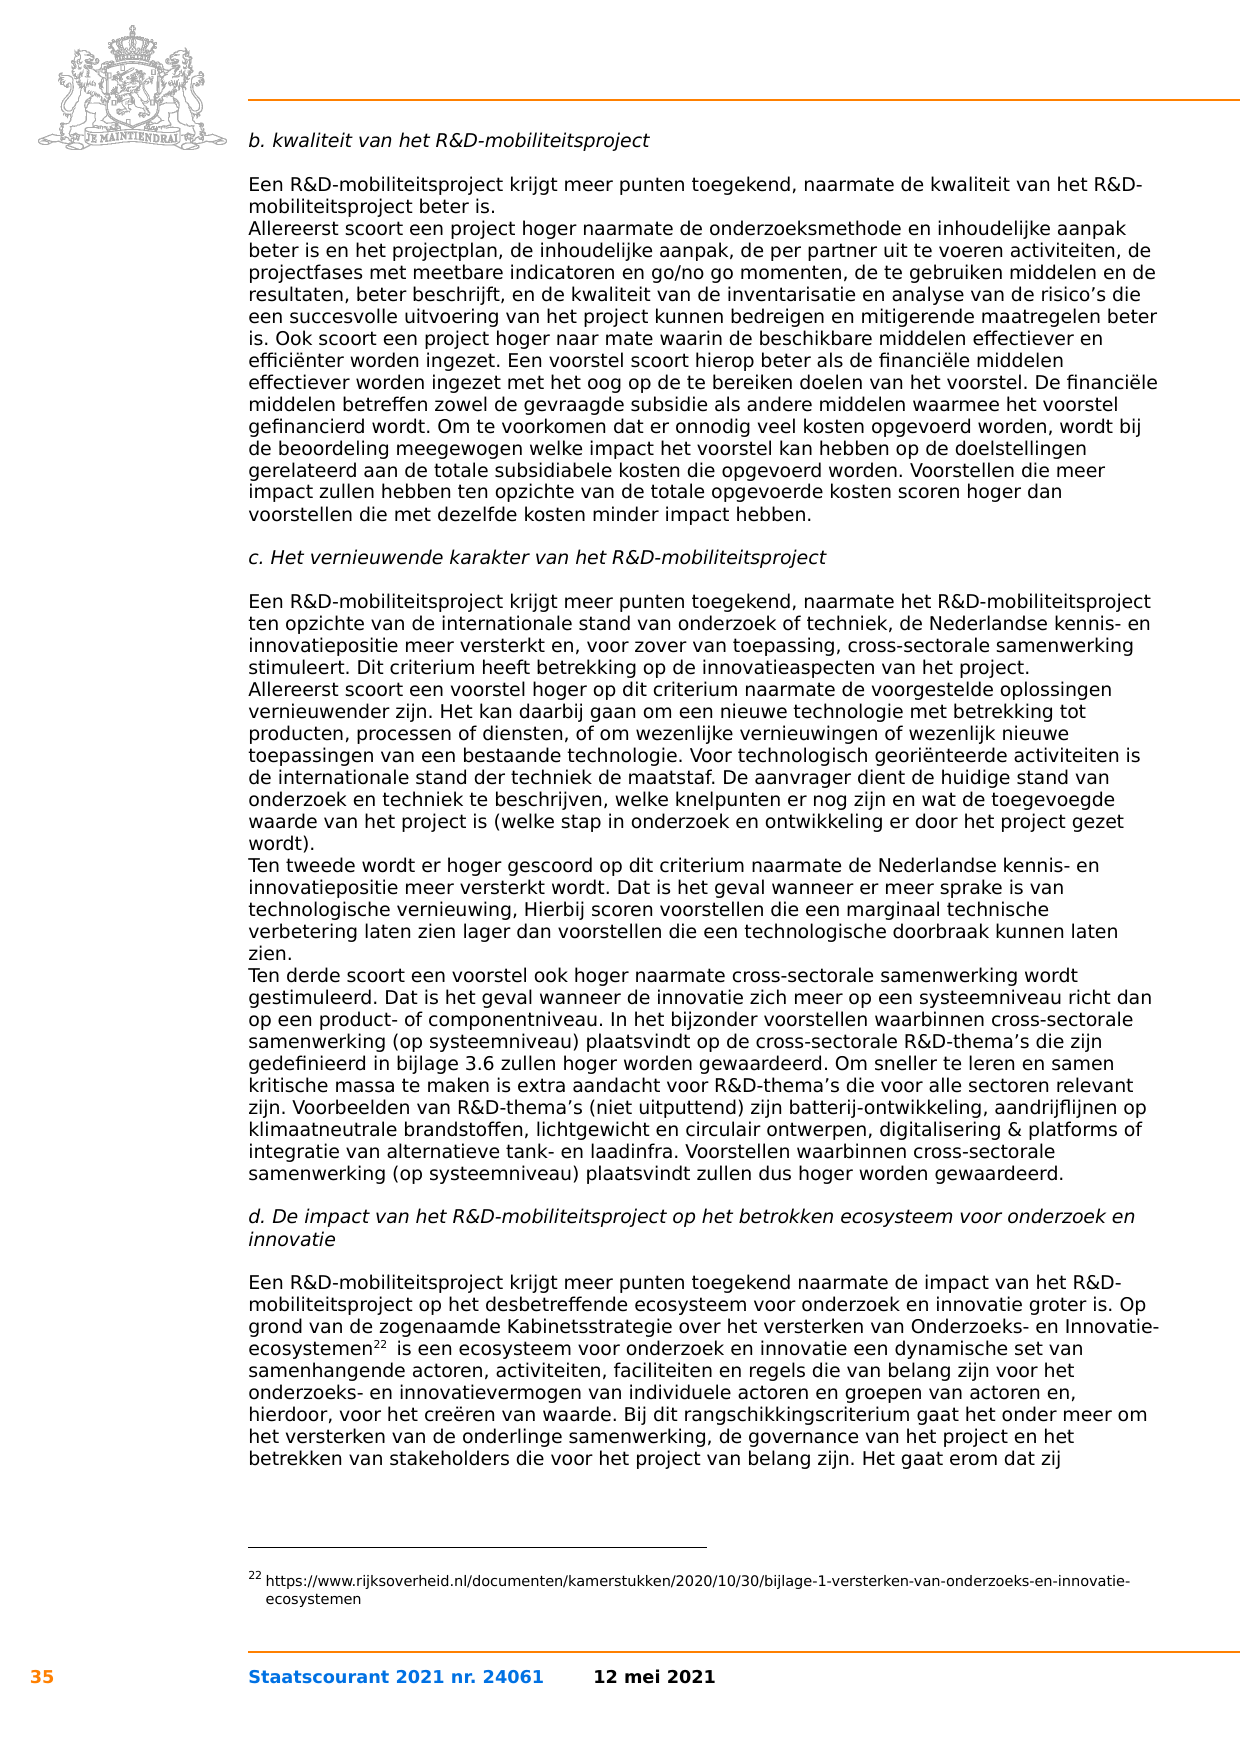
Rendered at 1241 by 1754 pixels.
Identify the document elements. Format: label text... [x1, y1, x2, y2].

subtitle d. De impact van het R&D-mobiliteitsproject op het betrokken ecosysteem voor onderzoek en innovatie [248, 1206, 1163, 1250]
text Ten derde scoort een voorstel ook hoger naarmate cross-sectorale samenwerking wordt gestimuleerd. Dat is het geval wanneer de innovatie zich meer op een systeemniveau richt dan op een product- of componentniveau. In het bijzonder voorstellen waarbinnen cross-sectorale samenwerking (op systeemniveau) plaatsvindt op de cross-sectorale R&D-thema’s die zijn gedefinieerd in bijlage 3.6 zullen hoger worden gewaardeerd. Om sneller te leren en samen kritische massa te maken is extra aandacht voor R&D-thema’s die voor alle sectoren relevant zijn. Voorbeelden van R&D-thema’s (niet uitputtend) zijn batterij-ontwikkeling, aandrijflijnen op klimaatneutrale brandstoffen, lichtgewicht en circulair ontwerpen, digitalisering & platforms of integratie van alternatieve tank- en laadinfra. Voorstellen waarbinnen cross-sectorale samenwerking (op systeemniveau) plaatsvindt zullen dus hoger worden gewaardeerd. [248, 965, 1163, 1184]
text Ten tweede wordt er hoger gescoord op dit criterium naarmate de Nederlandse kennis- en innovatiepositie meer versterkt wordt. Dat is het geval wanneer er meer sprake is van technologische vernieuwing, Hierbij scoren voorstellen die een marginaal technische verbetering laten zien lager dan voorstellen die een technologische doorbraak kunnen laten zien. [248, 855, 1163, 965]
text Allereerst scoort een voorstel hoger op dit criterium naarmate de voorgestelde oplossingen vernieuwender zijn. Het kan daarbij gaan om een nieuwe technologie met betrekking tot producten, processen of diensten, of om wezenlijke vernieuwingen of wezenlijk nieuwe toepassingen van een bestaande technologie. Voor technologisch georiënteerde activiteiten is de internationale stand der techniek de maatstaf. De aanvrager dient de huidige stand van onderzoek en techniek te beschrijven, welke knelpunten er nog zijn en wat de toegevoegde waarde van het project is (welke stap in onderzoek en ontwikkeling er door het project gezet wordt). [248, 679, 1163, 855]
text Een R&D-mobiliteitsproject krijgt meer punten toegekend, naarmate het R&D-mobiliteitsproject ten opzichte van de internationale stand van onderzoek of techniek, de Nederlandse kennis- en innovatiepositie meer versterkt en, voor zover van toepassing, cross-sectorale samenwerking stimuleert. Dit criterium heeft betrekking op de innovatieaspecten van het project. [248, 591, 1163, 679]
text Een R&D-mobiliteitsproject krijgt meer punten toegekend, naarmate de kwaliteit van het R&D-mobiliteitsproject beter is. [248, 174, 1163, 218]
text Allereerst scoort een project hoger naarmate de onderzoeksmethode en inhoudelijke aanpak beter is en het projectplan, de inhoudelijke aanpak, de per partner uit te voeren activiteiten, de projectfases met meetbare indicatoren en go/no go momenten, de te gebruiken middelen en de resultaten, beter beschrijft, en de kwaliteit van de inventarisatie en analyse van de risico’s die een succesvolle uitvoering van het project kunnen bedreigen en mitigerende maatregelen beter is. Ook scoort een project hoger naar mate waarin de beschikbare middelen effectiever en efficiënter worden ingezet. Een voorstel scoort hierop beter als de financiële middelen effectiever worden ingezet met het oog op de te bereiken doelen van het voorstel. De financiële middelen betreffen zowel de gevraagde subsidie als andere middelen waarmee het voorstel gefinancierd wordt. Om te voorkomen dat er onnodig veel kosten opgevoerd worden, wordt bij de beoordeling meegewogen welke impact het voorstel kan hebben op de doelstellingen gerelateerd aan de totale subsidiabele kosten die opgevoerd worden. Voorstellen die meer impact zullen hebben ten opzichte van de totale opgevoerde kosten scoren hoger dan voorstellen die met dezelfde kosten minder impact hebben. [248, 218, 1163, 525]
text https://www.rijksoverheid.nl/documenten/kamerstukken/2020/10/30/bijlage-1-versterken-van-onderzoeks-en-innovatie-ecosystemen [248, 1569, 1163, 1608]
subtitle b. kwaliteit van het R&D-mobiliteitsproject [248, 130, 1163, 152]
picture [38, 25, 227, 150]
text Een R&D-mobiliteitsproject krijgt meer punten toegekend naarmate de impact van het R&D-mobiliteitsproject op het desbetreffende ecosysteem voor onderzoek en innovatie groter is. Op grond van de zogenaamde Kabinetsstrategie over het versterken van Onderzoeks- en Innovatie-ecosystemen is een ecosysteem voor onderzoek en innovatie een dynamische set van samenhangende actoren, activiteiten, faciliteiten en regels die van belang zijn voor het onderzoeks- en innovatievermogen van individuele actoren en groepen van actoren en, hierdoor, voor het creëren van waarde. Bij dit rangschikkingscriterium gaat het onder meer om het versterken van de onderlinge samenwerking, de governance van het project en het betrekken van stakeholders die voor het project van belang zijn. Het gaat erom dat zij [248, 1272, 1163, 1470]
subtitle c. Het vernieuwende karakter van het R&D-mobiliteitsproject [248, 547, 1163, 569]
